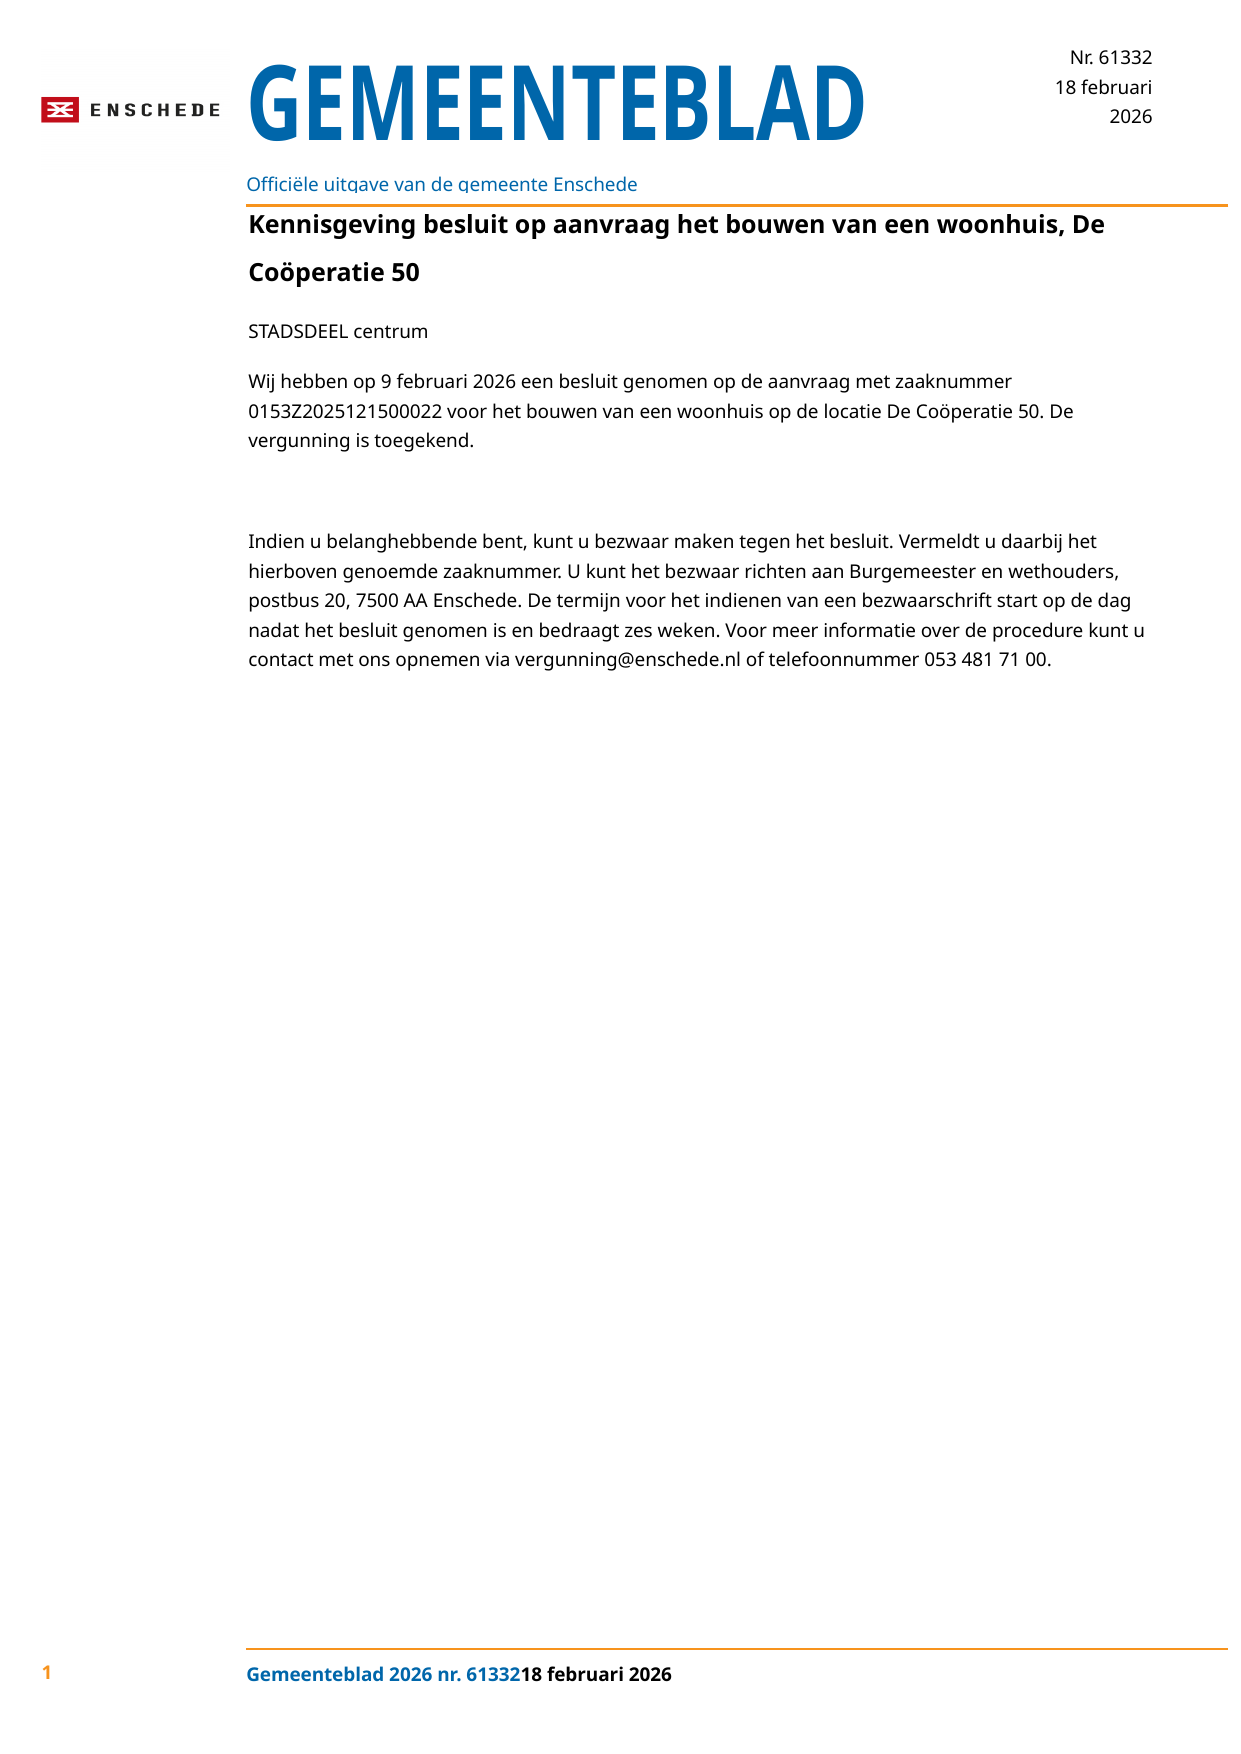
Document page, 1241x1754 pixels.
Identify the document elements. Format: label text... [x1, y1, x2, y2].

text Kennisgeving besluit op aanvraag het bouwen van een woonhuis, De Coöperatie 50 [248, 207, 1152, 288]
picture [41, 47, 231, 172]
text Wij hebben op 9 februari 2026 een besluit genomen op de aanvraag met zaaknummer 0153Z2025121500022 voor het bouwen van een woonhuis op de locatie De Coöperatie 50. De vergunning is toegekend. [248, 368, 1152, 453]
text STADSDEEL centrum [248, 318, 1152, 344]
text Indien u belanghebbende bent, kunt u bezwaar maken tegen het besluit. Vermeldt u daarbij het hierboven genoemde zaaknummer. U kunt het bezwaar richten aan Burgemeester en wethouders, postbus 20, 7500 AA Enschede. De termijn voor het indienen van een bezwaarschrift start op de dag nadat het besluit genomen is en bedraagt zes weken. Voor meer informatie over de procedure kunt u contact met ons opnemen via vergunning@enschede.nl of telefoonnummer 053 481 71 00. [248, 528, 1152, 672]
